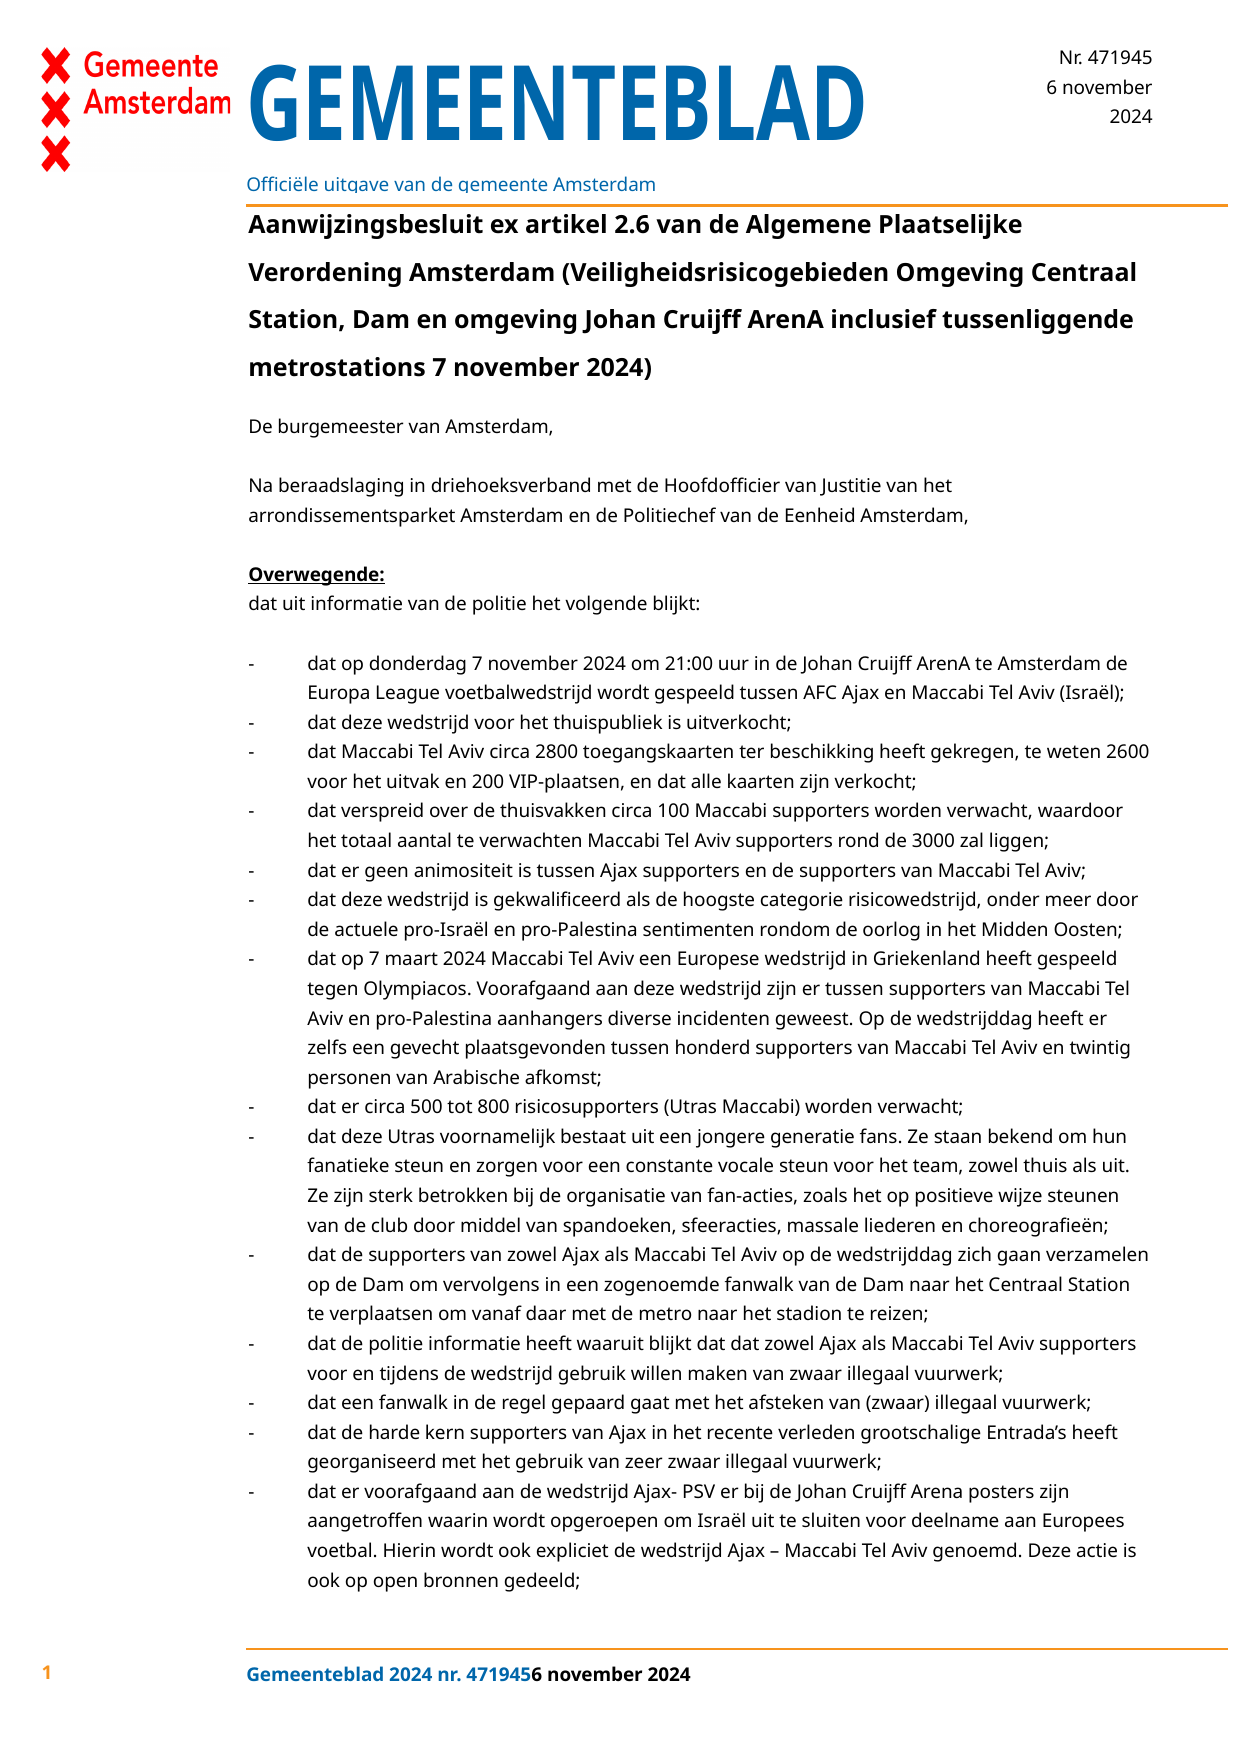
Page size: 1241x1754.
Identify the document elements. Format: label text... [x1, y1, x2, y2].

text dat uit informatie van de politie het volgende blijkt: [248, 591, 1152, 616]
list dat op donderdag 7 november 2024 om 21:00 uur in de Johan Cruijff ArenA te Amsterdam de Europa League voetbalwedstrijd wordt gespeeld tussen AFC Ajax en Maccabi Tel Aviv (Israël); [248, 650, 1152, 705]
list dat er geen animositeit is tussen Ajax supporters en de supporters van Maccabi Tel Aviv; [248, 857, 1152, 883]
list dat verspreid over de thuisvakken circa 100 Maccabi supporters worden verwacht, waardoor het totaal aantal te verwachten Maccabi Tel Aviv supporters rond de 3000 zal liggen; [248, 798, 1152, 853]
list dat op 7 maart 2024 Maccabi Tel Aviv een Europese wedstrijd in Griekenland heeft gespeeld tegen Olympiacos. Voorafgaand aan deze wedstrijd zijn er tussen supporters van Maccabi Tel Aviv en pro-Palestina aanhangers diverse incidenten geweest. Op de wedstrijddag heeft er zelfs een gevecht plaatsgevonden tussen honderd supporters van Maccabi Tel Aviv en twintig personen van Arabische afkomst; [248, 946, 1152, 1090]
list dat de supporters van zowel Ajax als Maccabi Tel Aviv op de wedstrijddag zich gaan verzamelen op de Dam om vervolgens in een zogenoemde fanwalk van de Dam naar het Centraal Station te verplaatsen om vanaf daar met de metro naar het stadion te reizen; [248, 1241, 1152, 1326]
list dat er voorafgaand aan de wedstrijd Ajax- PSV er bij de Johan Cruijff Arena posters zijn aangetroffen waarin wordt opgeroepen om Israël uit te sluiten voor deelname aan Europees voetbal. Hierin wordt ook expliciet de wedstrijd Ajax – Maccabi Tel Aviv genoemd. Deze actie is ook op open bronnen gedeeld; [248, 1478, 1152, 1593]
text Aanwijzingsbesluit ex artikel 2.6 van de Algemene Plaatselijke Verordening Amsterdam (Veiligheidsrisicogebieden Omgeving Centraal Station, Dam en omgeving Johan Cruijff ArenA inclusief tussenliggende metrostations 7 november 2024) [248, 207, 1152, 384]
list dat Maccabi Tel Aviv circa 2800 toegangskaarten ter beschikking heeft gekregen, te weten 2600 voor het uitvak en 200 VIP-plaatsen, en dat alle kaarten zijn verkocht; [248, 738, 1152, 794]
list dat deze wedstrijd voor het thuispubliek is uitverkocht; [248, 709, 1152, 735]
list dat deze Utras voornamelijk bestaat uit een jongere generatie fans. Ze staan bekend om hun fanatieke steun en zorgen voor een constante vocale steun voor het team, zowel thuis als uit. Ze zijn sterk betrokken bij de organisatie van fan-acties, zoals het op positieve wijze steunen van de club door middel van spandoeken, sfeeracties, massale liederen en choreografieën; [248, 1123, 1152, 1238]
picture [41, 47, 231, 172]
text Na beraadslaging in driehoeksverband met de Hoofdofficier van Justitie van het arrondissementsparket Amsterdam en de Politiechef van de Eenheid Amsterdam, [248, 472, 1152, 528]
text Overwegende: [248, 561, 1152, 587]
list dat deze wedstrijd is gekwalificeerd als de hoogste categorie risicowedstrijd, onder meer door de actuele pro-Israël en pro-Palestina sentimenten rondom de oorlog in het Midden Oosten; [248, 886, 1152, 942]
list dat de harde kern supporters van Ajax in het recente verleden grootschalige Entrada’s heeft georganiseerd met het gebruik van zeer zwaar illegaal vuurwerk; [248, 1419, 1152, 1474]
list dat een fanwalk in de regel gepaard gaat met het afsteken van (zwaar) illegaal vuurwerk; [248, 1389, 1152, 1415]
list dat de politie informatie heeft waaruit blijkt dat dat zowel Ajax als Maccabi Tel Aviv supporters voor en tijdens de wedstrijd gebruik willen maken van zwaar illegaal vuurwerk; [248, 1330, 1152, 1386]
text De burgemeester van Amsterdam, [248, 413, 1152, 439]
list dat er circa 500 tot 800 risicosupporters (Utras Maccabi) worden verwacht; [248, 1093, 1152, 1119]
